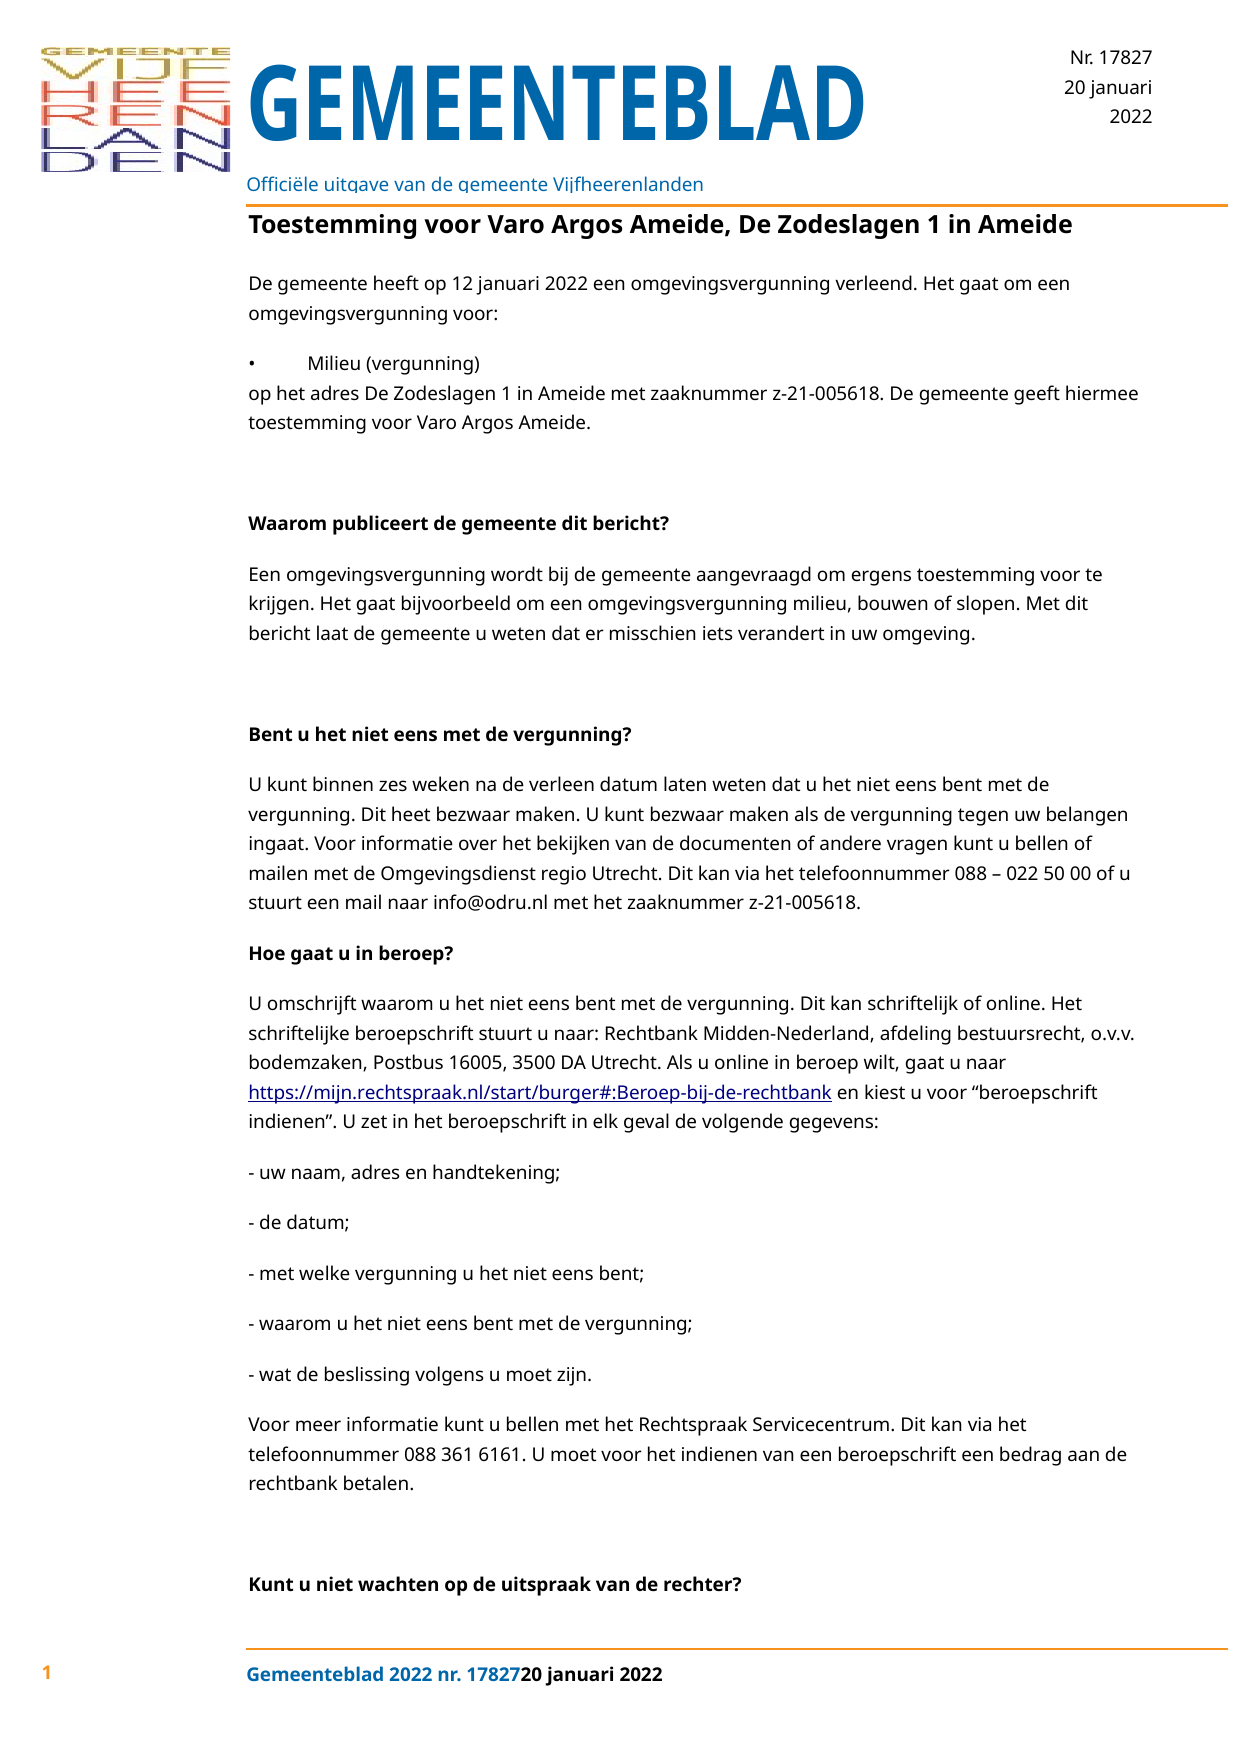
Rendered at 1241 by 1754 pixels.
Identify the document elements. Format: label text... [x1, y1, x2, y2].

text - de datum; [248, 1209, 1152, 1235]
text Toestemming voor Varo Argos Ameide, De Zodeslagen 1 in Ameide [248, 207, 1152, 241]
text Kunt u niet wachten op de uitspraak van de rechter? [248, 1571, 1152, 1597]
text Hoe gaat u in beroep? [248, 940, 1152, 966]
text Voor meer informatie kunt u bellen met het Rechtspraak Servicecentrum. Dit kan via het telefoonnummer 088 361 6161. U moet voor het indienen van een beroepschrift een bedrag aan de rechtbank betalen. [248, 1411, 1152, 1496]
text Waarom publiceert de gemeente dit bericht? [248, 510, 1152, 536]
text - uw naam, adres en handtekening; [248, 1159, 1152, 1185]
text De gemeente heeft op 12 januari 2022 een omgevingsvergunning verleend. Het gaat om een omgevingsvergunning voor: [248, 270, 1152, 326]
text - met welke vergunning u het niet eens bent; [248, 1260, 1152, 1286]
text - waarom u het niet eens bent met de vergunning; [248, 1310, 1152, 1336]
text op het adres De Zodeslagen 1 in Ameide met zaaknummer z-21-005618. De gemeente geeft hiermee toestemming voor Varo Argos Ameide. [248, 380, 1152, 435]
text Een omgevingsvergunning wordt bij de gemeente aangevraagd om ergens toestemming voor te krijgen. Het gaat bijvoorbeeld om een omgevingsvergunning milieu, bouwen of slopen. Met dit bericht laat de gemeente u weten dat er misschien iets verandert in uw omgeving. [248, 561, 1152, 646]
text U kunt binnen zes weken na de verleen datum laten weten dat u het niet eens bent met de vergunning. Dit heet bezwaar maken. U kunt bezwaar maken als de vergunning tegen uw belangen ingaat. Voor informatie over het bekijken van de documenten of andere vragen kunt u bellen of mailen met de Omgevingsdienst regio Utrecht. Dit kan via het telefoonnummer 088 – 022 50 00 of u stuurt een mail naar info@odru.nl met het zaaknummer z-21-005618. [248, 771, 1152, 915]
text Bent u het niet eens met de vergunning? [248, 721, 1152, 746]
text U omschrijft waarom u het niet eens bent met de vergunning. Dit kan schriftelijk of online. Het schriftelijke beroepschrift stuurt u naar: Rechtbank Midden-Nederland, afdeling bestuursrecht, o.v.v. bodemzaken, Postbus 16005, 3500 DA Utrecht. Als u online in beroep wilt, gaat u naar https://mijn.rechtspraak.nl/start/burger#:Beroep-bij-de-rechtbank en kiest u voor “beroepschrift indienen”. U zet in het beroepschrift in elk geval de volgende gegevens: [248, 990, 1152, 1134]
text - wat de beslissing volgens u moet zijn. [248, 1361, 1152, 1386]
list Milieu (vergunning) [248, 350, 1152, 376]
picture [41, 47, 231, 172]
